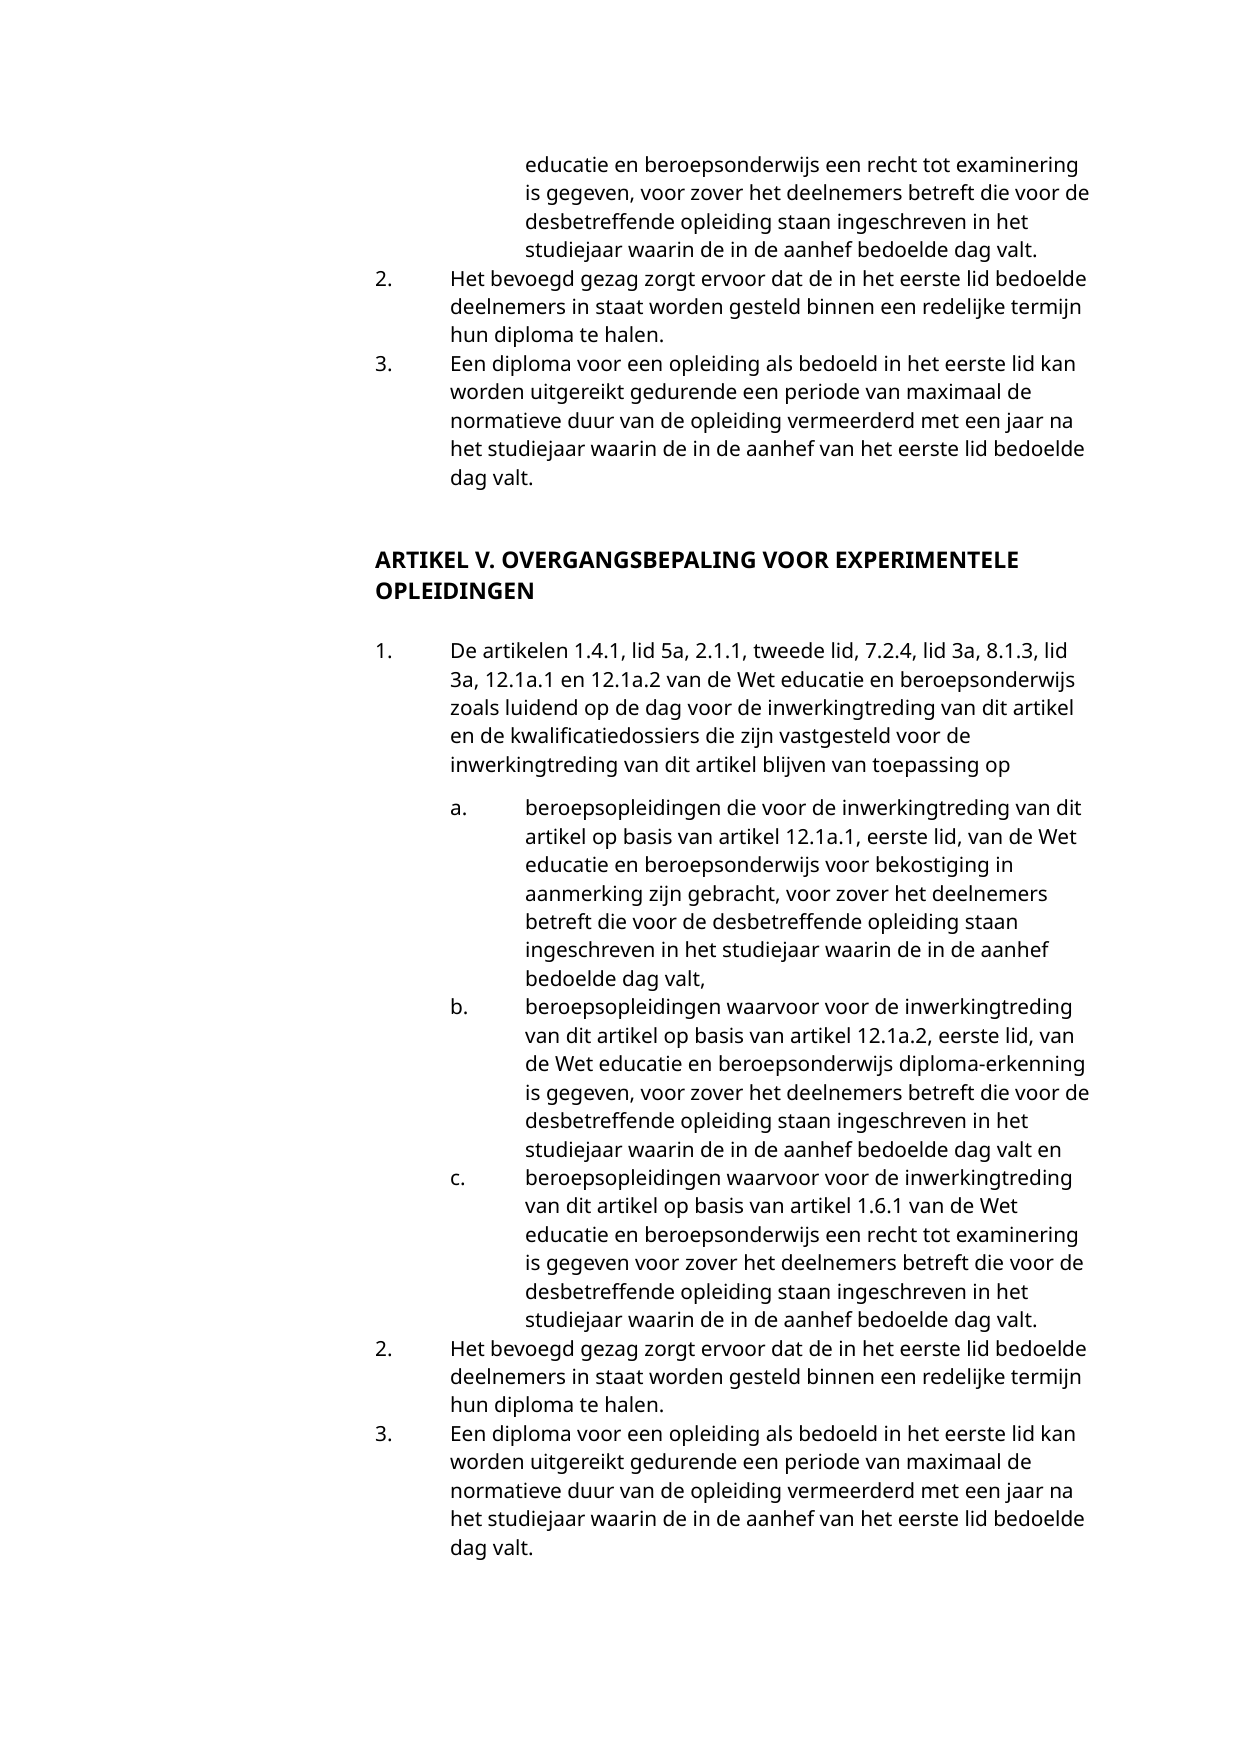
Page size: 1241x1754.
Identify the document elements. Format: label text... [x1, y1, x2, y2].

subtitle ARTIKEL V. OVERGANGSBEPALING VOOR EXPERIMENTELE OPLEIDINGEN [375, 544, 1090, 606]
list Een diploma voor een opleiding als bedoeld in het eerste lid kan worden uitgereikt gedurende een periode van maximaal de normatieve duur van de opleiding vermeerderd met een jaar na het studiejaar waarin de in de aanhef van het eerste lid bedoelde dag valt. [375, 1419, 1090, 1561]
list Het bevoegd gezag zorgt ervoor dat de in het eerste lid bedoelde deelnemers in staat worden gesteld binnen een redelijke termijn hun diploma te halen. [375, 264, 1090, 349]
list Een diploma voor een opleiding als bedoeld in het eerste lid kan worden uitgereikt gedurende een periode van maximaal de normatieve duur van de opleiding vermeerderd met een jaar na het studiejaar waarin de in de aanhef van het eerste lid bedoelde dag valt. [375, 349, 1090, 491]
list educatie en beroepsonderwijs een recht tot examinering is gegeven, voor zover het deelnemers betreft die voor de desbetreffende opleiding staan ingeschreven in het studiejaar waarin de in de aanhef bedoelde dag valt. [450, 150, 1090, 264]
list beroepsopleidingen waarvoor voor de inwerkingtreding van dit artikel op basis van artikel 1.6.1 van de Wet educatie en beroepsonderwijs een recht tot examinering is gegeven voor zover het deelnemers betreft die voor de desbetreffende opleiding staan ingeschreven in het studiejaar waarin de in de aanhef bedoelde dag valt. [450, 1163, 1090, 1334]
list De artikelen 1.4.1, lid 5a, 2.1.1, tweede lid, 7.2.4, lid 3a, 8.1.3, lid 3a, 12.1a.1 en 12.1a.2 van de Wet educatie en beroepsonderwijs zoals luidend op de dag voor de inwerkingtreding van dit artikel en de kwalificatiedossiers die zijn vastgesteld voor de inwerkingtreding van dit artikel blijven van toepassing op [375, 636, 1090, 778]
list beroepsopleidingen die voor de inwerkingtreding van dit artikel op basis van artikel 12.1a.1, eerste lid, van de Wet educatie en beroepsonderwijs voor bekostiging in aanmerking zijn gebracht, voor zover het deelnemers betreft die voor de desbetreffende opleiding staan ingeschreven in het studiejaar waarin de in de aanhef bedoelde dag valt, [450, 793, 1090, 992]
list beroepsopleidingen waarvoor voor de inwerkingtreding van dit artikel op basis van artikel 12.1a.2, eerste lid, van de Wet educatie en beroepsonderwijs diploma-erkenning is gegeven, voor zover het deelnemers betreft die voor de desbetreffende opleiding staan ingeschreven in het studiejaar waarin de in de aanhef bedoelde dag valt en [450, 992, 1090, 1163]
list Het bevoegd gezag zorgt ervoor dat de in het eerste lid bedoelde deelnemers in staat worden gesteld binnen een redelijke termijn hun diploma te halen. [375, 1334, 1090, 1419]
